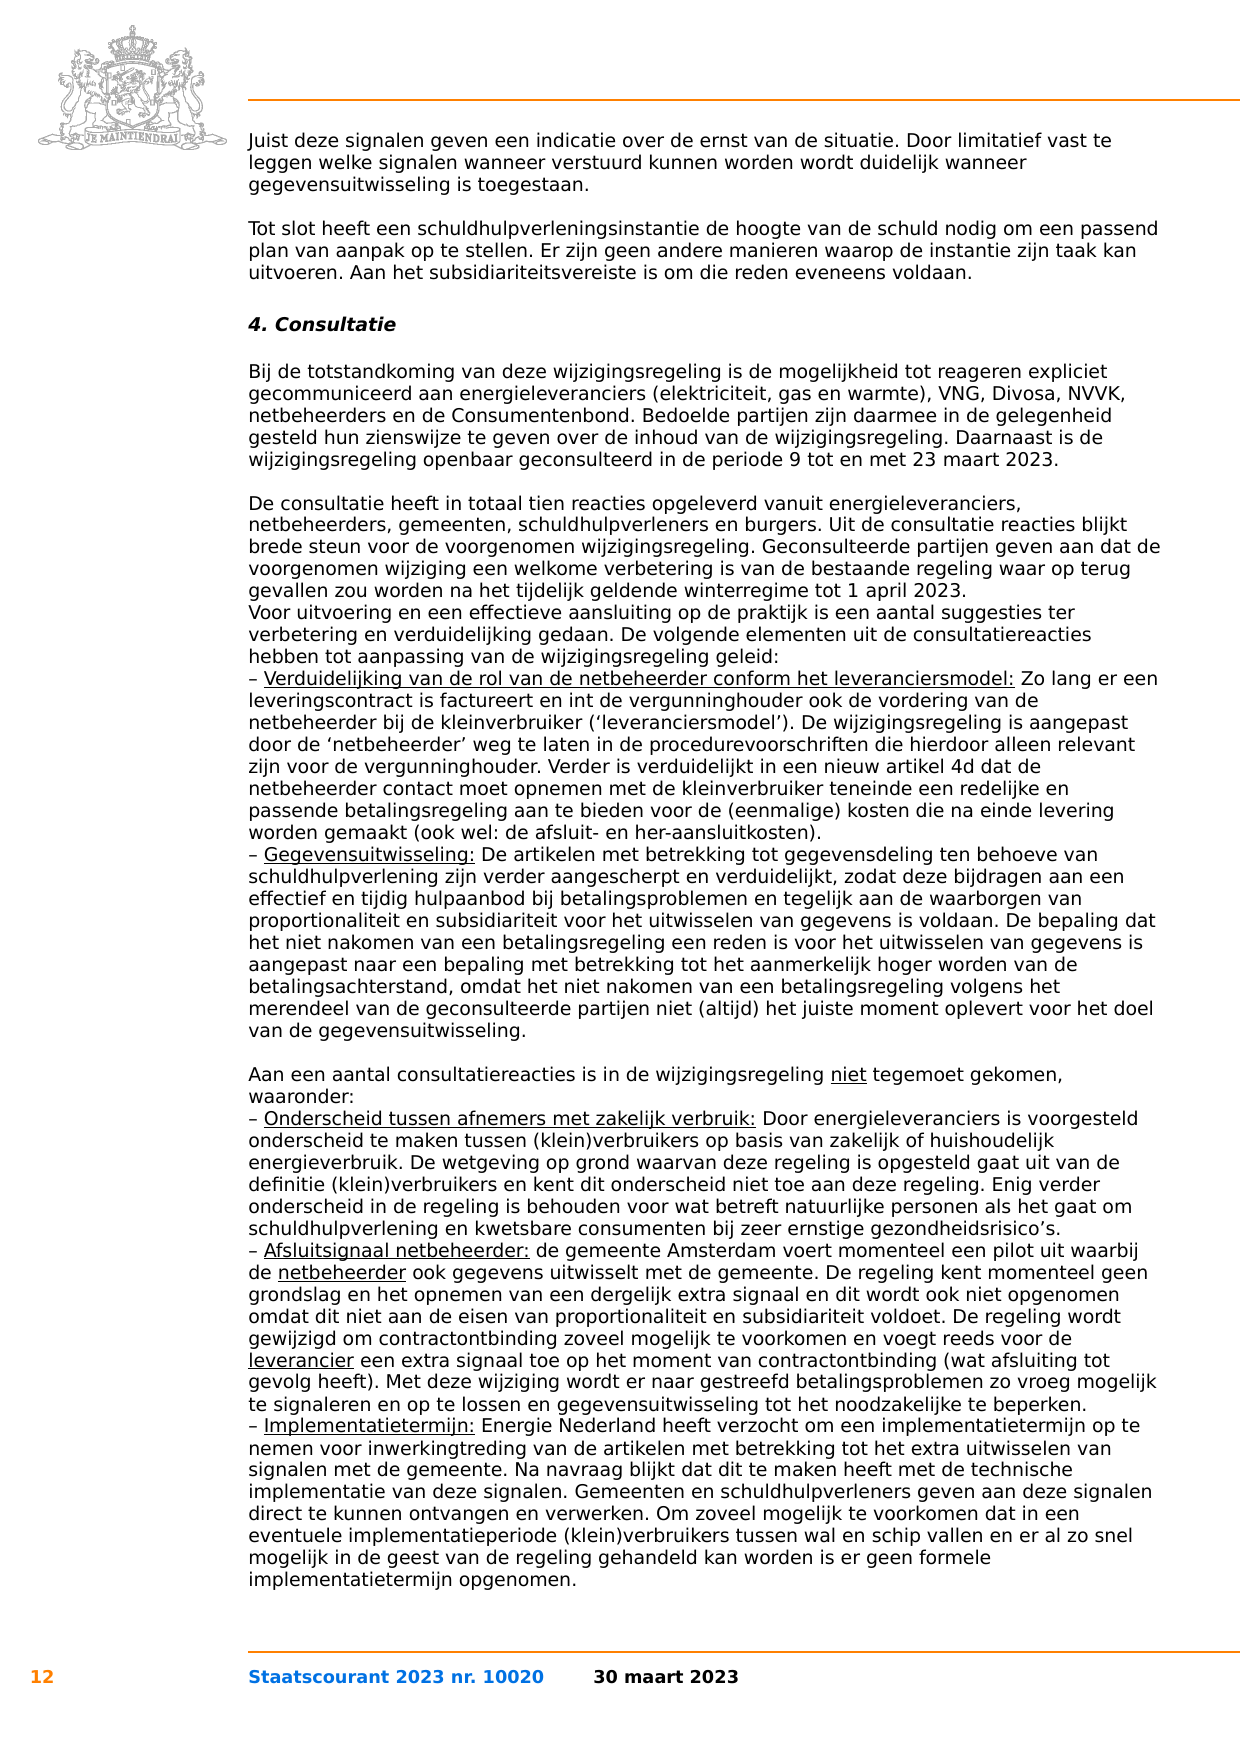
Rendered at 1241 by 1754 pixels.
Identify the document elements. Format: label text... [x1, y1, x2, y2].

text De consultatie heeft in totaal tien reacties opgeleverd vanuit energieleveranciers, netbeheerders, gemeenten, schuldhulpverleners en burgers. Uit de consultatie reacties blijkt brede steun voor de voorgenomen wijzigingsregeling. Geconsulteerde partijen geven aan dat de voorgenomen wijziging een welkome verbetering is van de bestaande regeling waar op terug gevallen zou worden na het tijdelijk geldende winterregime tot 1 april 2023. [248, 492, 1163, 602]
text – Implementatietermijn: Energie Nederland heeft verzocht om een implementatietermijn op te nemen voor inwerkingtreding van de artikelen met betrekking tot het extra uitwisselen van signalen met de gemeente. Na navraag blijkt dat dit te maken heeft met de technische implementatie van deze signalen. Gemeenten en schuldhulpverleners geven aan deze signalen direct te kunnen ontvangen en verwerken. Om zoveel mogelijk te voorkomen dat in een eventuele implementatieperiode (klein)verbruikers tussen wal en schip vallen en er al zo snel mogelijk in de geest van de regeling gehandeld kan worden is er geen formele implementatietermijn opgenomen. [248, 1415, 1163, 1591]
text Tot slot heeft een schuldhulpverleningsinstantie de hoogte van de schuld nodig om een passend plan van aanpak op te stellen. Er zijn geen andere manieren waarop de instantie zijn taak kan uitvoeren. Aan het subsidiariteitsvereiste is om die reden eveneens voldaan. [248, 218, 1163, 284]
text Juist deze signalen geven een indicatie over de ernst van de situatie. Door limitatief vast te leggen welke signalen wanneer verstuurd kunnen worden wordt duidelijk wanneer gegevensuitwisseling is toegestaan. [248, 130, 1163, 196]
subtitle 4. Consultatie [248, 314, 1163, 336]
text Bij de totstandkoming van deze wijzigingsregeling is de mogelijkheid tot reageren expliciet gecommuniceerd aan energieleveranciers (elektriciteit, gas en warmte), VNG, Divosa, NVVK, netbeheerders en de Consumentenbond. Bedoelde partijen zijn daarmee in de gelegenheid gesteld hun zienswijze te geven over de inhoud van de wijzigingsregeling. Daarnaast is de wijzigingsregeling openbaar geconsulteerd in de periode 9 tot en met 23 maart 2023. [248, 361, 1163, 471]
text Aan een aantal consultatiereacties is in de wijzigingsregeling niet tegemoet gekomen, waaronder: [248, 1064, 1163, 1108]
text – Afsluitsignaal netbeheerder: de gemeente Amsterdam voert momenteel een pilot uit waarbij de netbeheerder ook gegevens uitwisselt met de gemeente. De regeling kent momenteel geen grondslag en het opnemen van een dergelijk extra signaal en dit wordt ook niet opgenomen omdat dit niet aan de eisen van proportionaliteit en subsidiariteit voldoet. De regeling wordt gewijzigd om contractontbinding zoveel mogelijk te voorkomen en voegt reeds voor de leverancier een extra signaal toe op het moment van contractontbinding (wat afsluiting tot gevolg heeft). Met deze wijziging wordt er naar gestreefd betalingsproblemen zo vroeg mogelijk te signaleren en op te lossen en gegevensuitwisseling tot het noodzakelijke te beperken. [248, 1239, 1163, 1415]
text – Verduidelijking van de rol van de netbeheerder conform het leveranciersmodel: Zo lang er een leveringscontract is factureert en int de vergunninghouder ook de vordering van de netbeheerder bij de kleinverbruiker (‘leveranciersmodel’). De wijzigingsregeling is aangepast door de ‘netbeheerder’ weg te laten in de procedurevoorschriften die hierdoor alleen relevant zijn voor de vergunninghouder. Verder is verduidelijkt in een nieuw artikel 4d dat de netbeheerder contact moet opnemen met de kleinverbruiker teneinde een redelijke en passende betalingsregeling aan te bieden voor de (eenmalige) kosten die na einde levering worden gemaakt (ook wel: de afsluit- en her-aansluitkosten). [248, 668, 1163, 844]
text – Gegevensuitwisseling: De artikelen met betrekking tot gegevensdeling ten behoeve van schuldhulpverlening zijn verder aangescherpt en verduidelijkt, zodat deze bijdragen aan een effectief en tijdig hulpaanbod bij betalingsproblemen en tegelijk aan de waarborgen van proportionaliteit en subsidiariteit voor het uitwisselen van gegevens is voldaan. De bepaling dat het niet nakomen van een betalingsregeling een reden is voor het uitwisselen van gegevens is aangepast naar een bepaling met betrekking tot het aanmerkelijk hoger worden van de betalingsachterstand, omdat het niet nakomen van een betalingsregeling volgens het merendeel van de geconsulteerde partijen niet (altijd) het juiste moment oplevert voor het doel van de gegevensuitwisseling. [248, 844, 1163, 1042]
text – Onderscheid tussen afnemers met zakelijk verbruik: Door energieleveranciers is voorgesteld onderscheid te maken tussen (klein)verbruikers op basis van zakelijk of huishoudelijk energieverbruik. De wetgeving op grond waarvan deze regeling is opgesteld gaat uit van de definitie (klein)verbruikers en kent dit onderscheid niet toe aan deze regeling. Enig verder onderscheid in de regeling is behouden voor wat betreft natuurlijke personen als het gaat om schuldhulpverlening en kwetsbare consumenten bij zeer ernstige gezondheidsrisico’s. [248, 1108, 1163, 1239]
picture [38, 25, 227, 150]
text Voor uitvoering en een effectieve aansluiting op de praktijk is een aantal suggesties ter verbetering en verduidelijking gedaan. De volgende elementen uit de consultatiereacties hebben tot aanpassing van de wijzigingsregeling geleid: [248, 602, 1163, 668]
